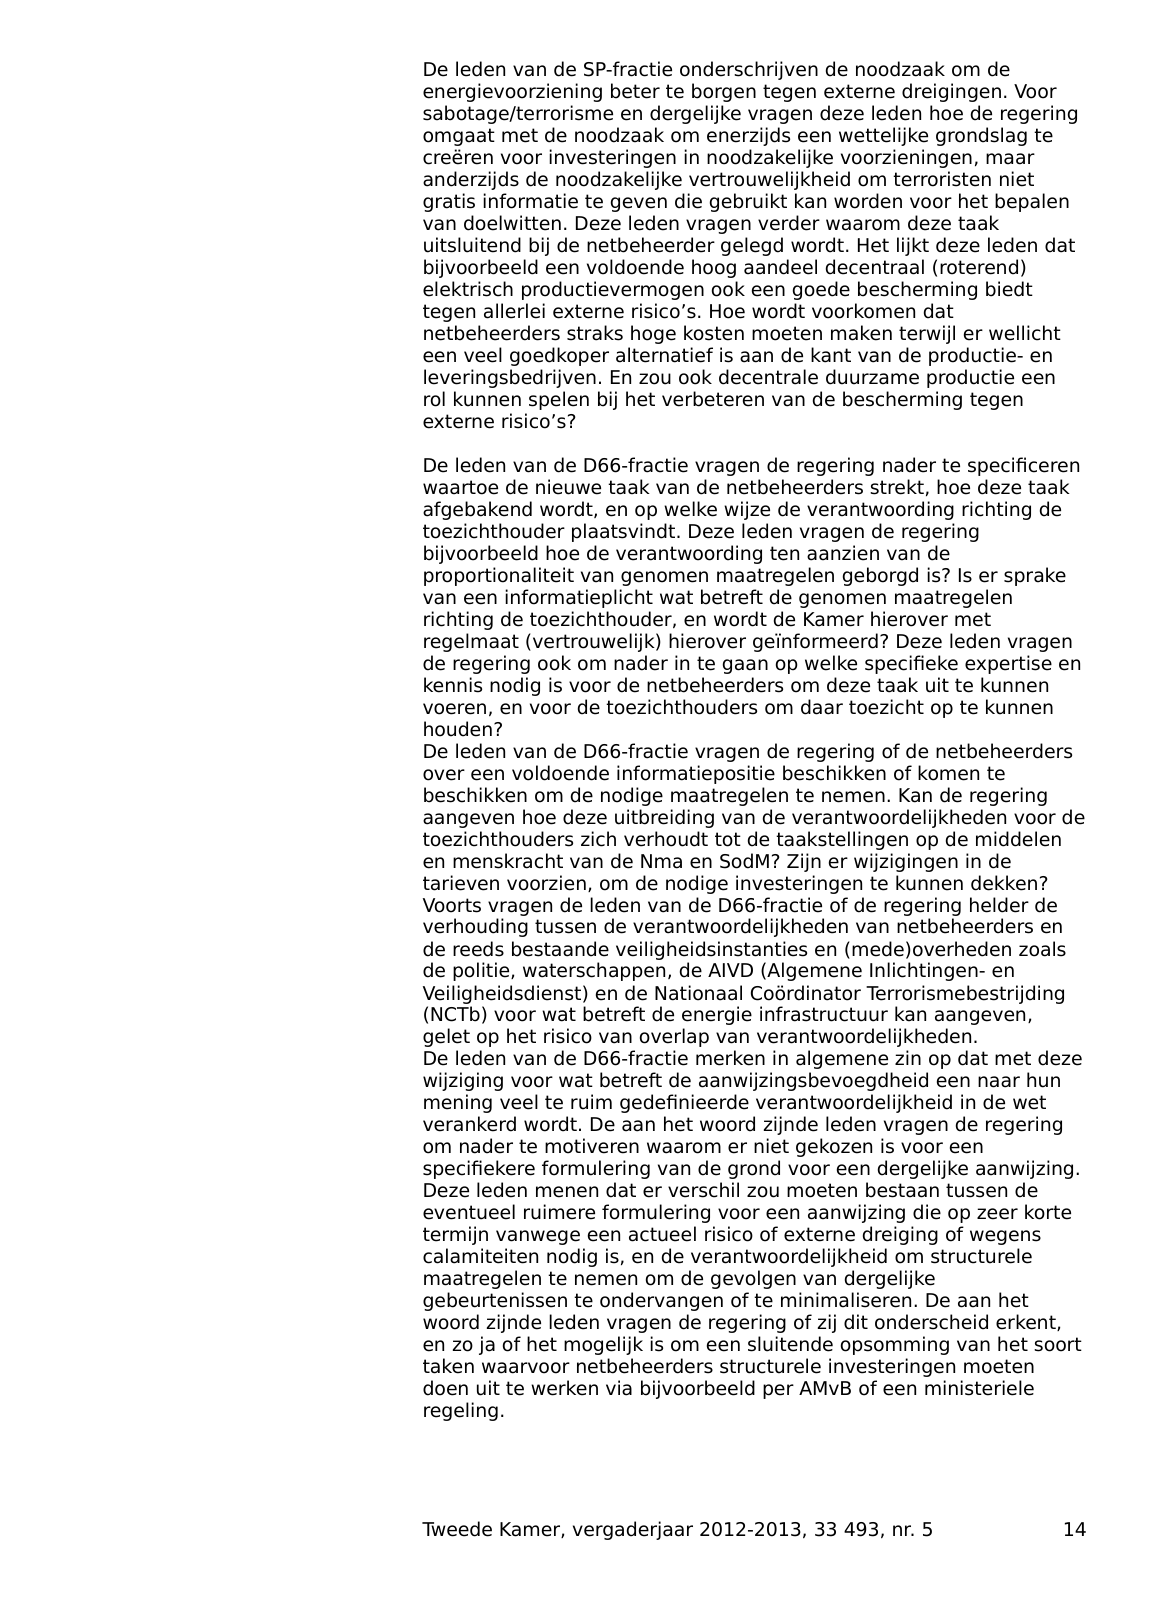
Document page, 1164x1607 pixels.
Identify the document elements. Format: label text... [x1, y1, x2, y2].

text De leden van de D66-fractie merken in algemene zin op dat met deze wijziging voor wat betreft de aanwijzingsbevoegdheid een naar hun mening veel te ruim gedefinieerde verantwoordelijkheid in de wet verankerd wordt. De aan het woord zijnde leden vragen de regering om nader te motiveren waarom er niet gekozen is voor een specifiekere formulering van de grond voor een dergelijke aanwijzing. Deze leden menen dat er verschil zou moeten bestaan tussen de eventueel ruimere formulering voor een aanwijzing die op zeer korte termijn vanwege een actueel risico of externe dreiging of wegens calamiteiten nodig is, en de verantwoordelijkheid om structurele maatregelen te nemen om de gevolgen van dergelijke gebeurtenissen te ondervangen of te minimaliseren. De aan het woord zijnde leden vragen de regering of zij dit onderscheid erkent, en zo ja of het mogelijk is om een sluitende opsomming van het soort taken waarvoor netbeheerders structurele investeringen moeten doen uit te werken via bijvoorbeeld per AMvB of een ministeriele regeling. [422, 1048, 1087, 1422]
text De leden van de SP-fractie onderschrijven de noodzaak om de energievoorziening beter te borgen tegen externe dreigingen. Voor sabotage/terrorisme en dergelijke vragen deze leden hoe de regering omgaat met de noodzaak om enerzijds een wettelijke grondslag te creëren voor investeringen in noodzakelijke voorzieningen, maar anderzijds de noodzakelijke vertrouwelijkheid om terroristen niet gratis informatie te geven die gebruikt kan worden voor het bepalen van doelwitten. Deze leden vragen verder waarom deze taak uitsluitend bij de netbeheerder gelegd wordt. Het lijkt deze leden dat bijvoorbeeld een voldoende hoog aandeel decentraal (roterend) elektrisch productievermogen ook een goede bescherming biedt tegen allerlei externe risico’s. Hoe wordt voorkomen dat netbeheerders straks hoge kosten moeten maken terwijl er wellicht een veel goedkoper alternatief is aan de kant van de productie- en leveringsbedrijven. En zou ook decentrale duurzame productie een rol kunnen spelen bij het verbeteren van de bescherming tegen externe risico’s? [422, 59, 1087, 433]
text Voorts vragen de leden van de D66-fractie of de regering helder de verhouding tussen de verantwoordelijkheden van netbeheerders en de reeds bestaande veiligheidsinstanties en (mede)overheden zoals de politie, waterschappen, de AIVD (Algemene Inlichtingen- en Veiligheidsdienst) en de Nationaal Coördinator Terrorismebestrijding (NCTb) voor wat betreft de energie infrastructuur kan aangeven, gelet op het risico van overlap van verantwoordelijkheden. [422, 894, 1087, 1048]
text De leden van de D66-fractie vragen de regering nader te specificeren waartoe de nieuwe taak van de netbeheerders strekt, hoe deze taak afgebakend wordt, en op welke wijze de verantwoording richting de toezichthouder plaatsvindt. Deze leden vragen de regering bijvoorbeeld hoe de verantwoording ten aanzien van de proportionaliteit van genomen maatregelen geborgd is? Is er sprake van een informatieplicht wat betreft de genomen maatregelen richting de toezichthouder, en wordt de Kamer hierover met regelmaat (vertrouwelijk) hierover geïnformeerd? Deze leden vragen de regering ook om nader in te gaan op welke specifieke expertise en kennis nodig is voor de netbeheerders om deze taak uit te kunnen voeren, en voor de toezichthouders om daar toezicht op te kunnen houden? [422, 455, 1087, 741]
text De leden van de D66-fractie vragen de regering of de netbeheerders over een voldoende informatiepositie beschikken of komen te beschikken om de nodige maatregelen te nemen. Kan de regering aangeven hoe deze uitbreiding van de verantwoordelijkheden voor de toezichthouders zich verhoudt tot de taakstellingen op de middelen en menskracht van de Nma en SodM? Zijn er wijzigingen in de tarieven voorzien, om de nodige investeringen te kunnen dekken? [422, 741, 1087, 894]
